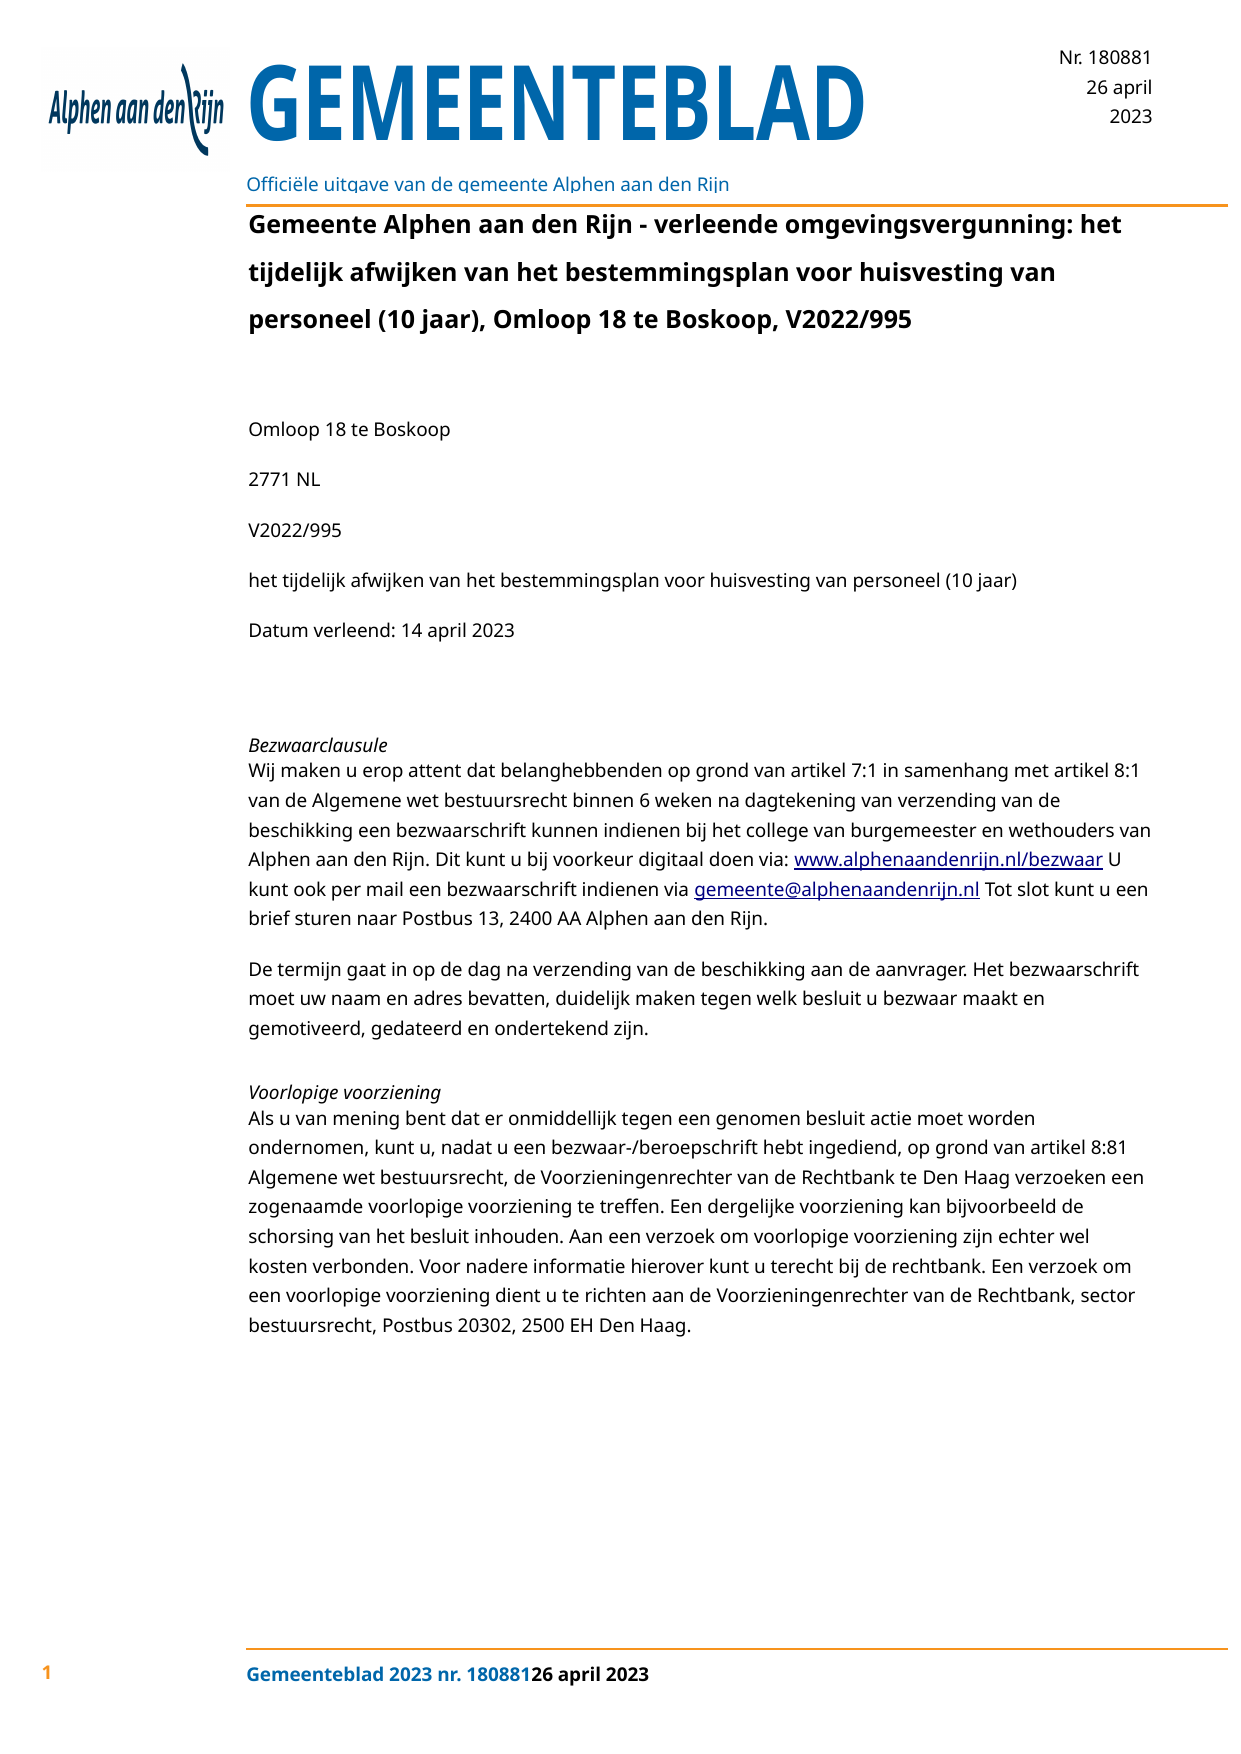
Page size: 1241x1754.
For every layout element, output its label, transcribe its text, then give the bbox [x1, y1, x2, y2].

text Omloop 18 te Boskoop [248, 416, 1152, 442]
text Als u van mening bent dat er onmiddellijk tegen een genomen besluit actie moet worden ondernomen, kunt u, nadat u een bezwaar-/beroepschrift hebt ingediend, op grond van artikel 8:81 Algemene wet bestuursrecht, de Voorzieningenrechter van de Rechtbank te Den Haag verzoeken een zogenaamde voorlopige voorziening te treffen. Een dergelijke voorziening kan bijvoorbeeld de schorsing van het besluit inhouden. Aan een verzoek om voorlopige voorziening zijn echter wel kosten verbonden. Voor nadere informatie hierover kunt u terecht bij de rechtbank. Een verzoek om een voorlopige voorziening dient u te richten aan de Voorzieningenrechter van de Rechtbank, sector bestuursrecht, Postbus 20302, 2500 EH Den Haag. [248, 1105, 1152, 1338]
text Voorlopige voorziening [248, 1079, 1152, 1105]
text V2022/995 [248, 517, 1152, 542]
text Datum verleend: 14 april 2023 [248, 618, 1152, 643]
text Wij maken u erop attent dat belanghebbenden op grond van artikel 7:1 in samenhang met artikel 8:1 van de Algemene wet bestuursrecht binnen 6 weken na dagtekening van verzending van de beschikking een bezwaarschrift kunnen indienen bij het college van burgemeester en wethouders van Alphen aan den Rijn. Dit kunt u bij voorkeur digitaal doen via: www.alphenaandenrijn.nl/bezwaar U kunt ook per mail een bezwaarschrift indienen via gemeente@alphenaandenrijn.nl Tot slot kunt u een brief sturen naar Postbus 13, 2400 AA Alphen aan den Rijn. [248, 758, 1152, 931]
text het tijdelijk afwijken van het bestemmingsplan voor huisvesting van personeel (10 jaar) [248, 567, 1152, 593]
picture [41, 47, 231, 172]
text 2771 NL [248, 466, 1152, 492]
text Bezwaarclausule [248, 732, 1152, 758]
text Gemeente Alphen aan den Rijn - verleende omgevingsvergunning: het tijdelijk afwijken van het bestemmingsplan voor huisvesting van personeel (10 jaar), Omloop 18 te Boskoop, V2022/995 [248, 207, 1152, 336]
text De termijn gaat in op de dag na verzending van de beschikking aan de aanvrager. Het bezwaarschrift moet uw naam en adres bevatten, duidelijk maken tegen welk besluit u bezwaar maakt en gemotiveerd, gedateerd en ondertekend zijn. [248, 956, 1152, 1041]
